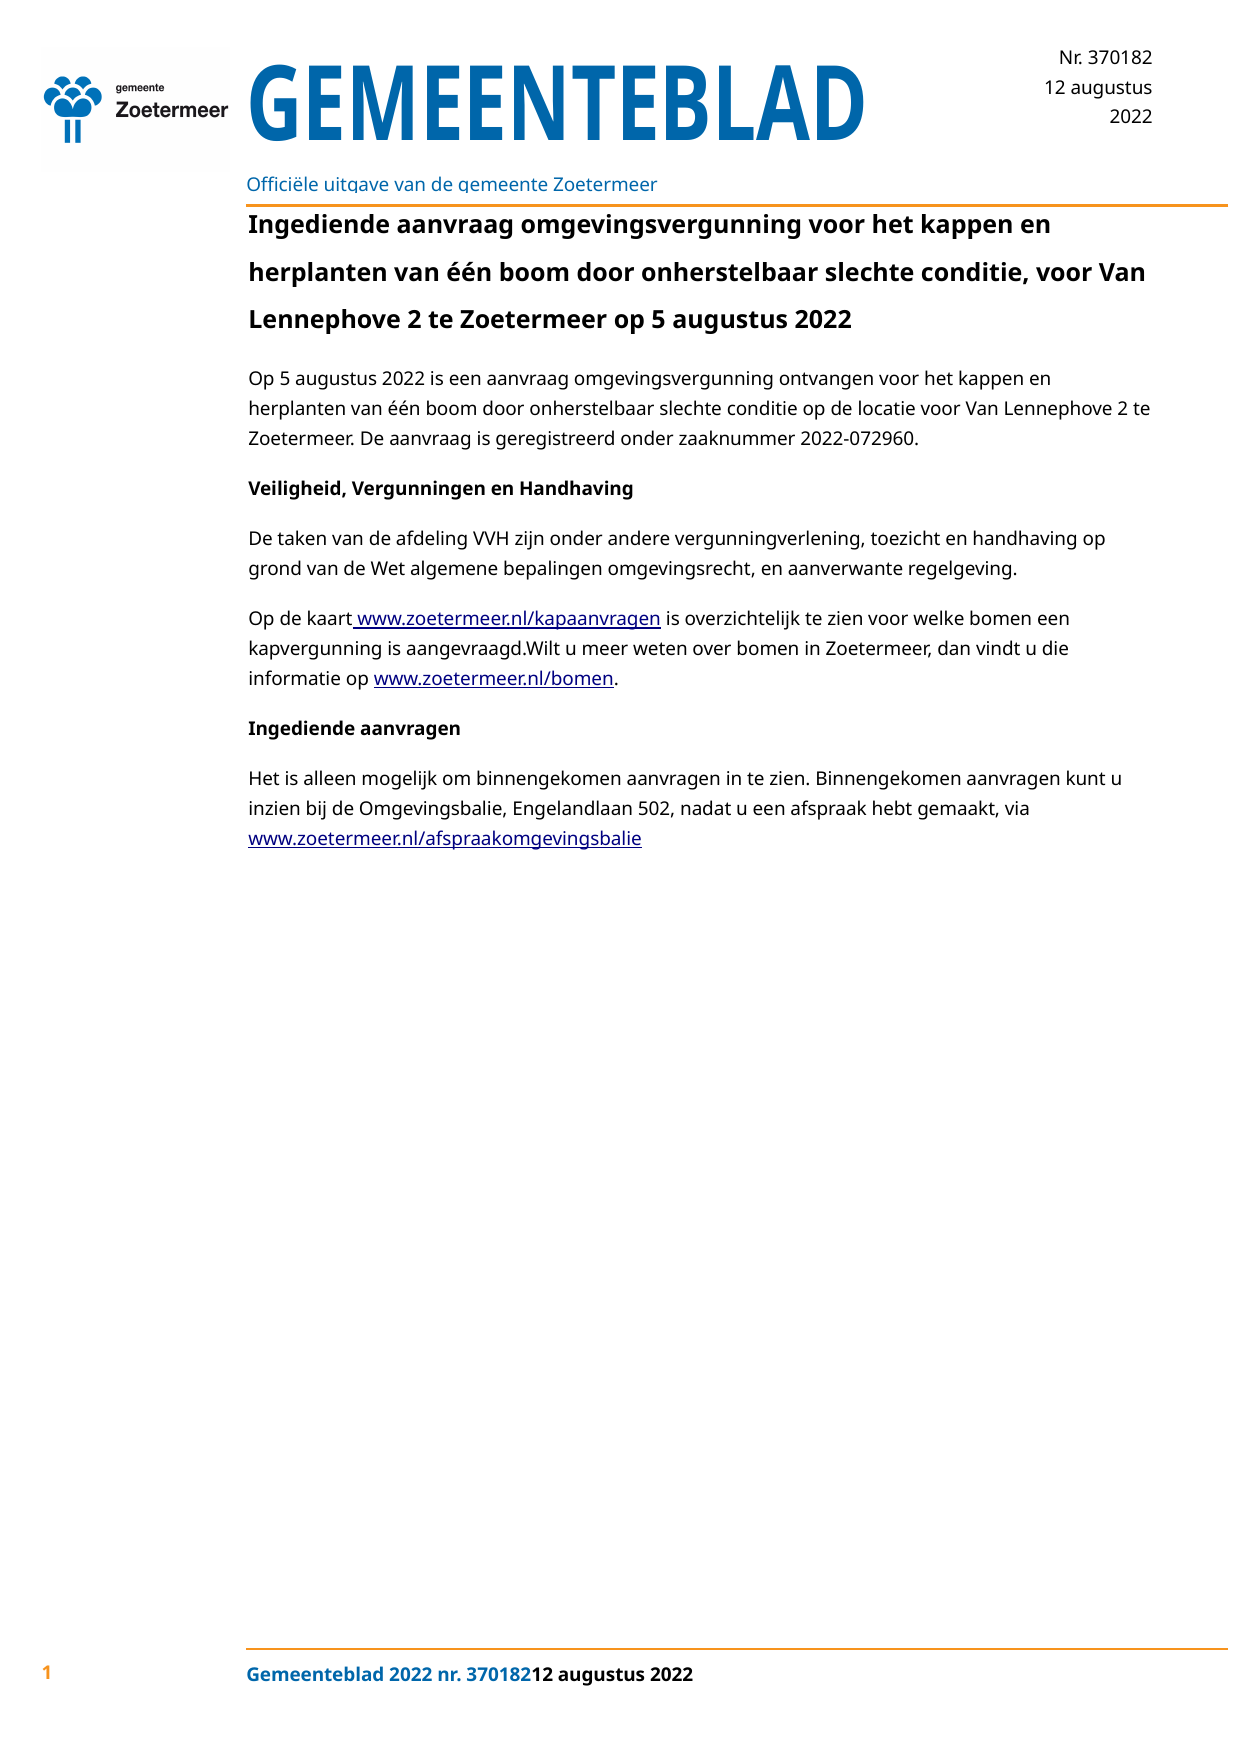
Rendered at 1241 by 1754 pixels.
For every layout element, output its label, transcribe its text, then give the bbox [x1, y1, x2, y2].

text Ingediende aanvragen [248, 715, 1152, 741]
text Het is alleen mogelijk om binnengekomen aanvragen in te zien. Binnengekomen aanvragen kunt u inzien bij de Omgevingsbalie, Engelandlaan 502, nadat u een afspraak hebt gemaakt, via www.zoetermeer.nl/afspraakomgevingsbalie [248, 766, 1152, 850]
text Op 5 augustus 2022 is een aanvraag omgevingsvergunning ontvangen voor het kappen en herplanten van één boom door onherstelbaar slechte conditie op de locatie voor Van Lennephove 2 te Zoetermeer. De aanvraag is geregistreerd onder zaaknummer 2022-072960. [248, 366, 1152, 450]
picture [41, 47, 231, 172]
text Veiligheid, Vergunningen en Handhaving [248, 475, 1152, 501]
text Op de kaart www.zoetermeer.nl/kapaanvragen is overzichtelijk te zien voor welke bomen een kapvergunning is aangevraagd.Wilt u meer weten over bomen in Zoetermeer, dan vindt u die informatie op www.zoetermeer.nl/bomen. [248, 606, 1152, 690]
text De taken van de afdeling VVH zijn onder andere vergunningverlening, toezicht en handhaving op grond van de Wet algemene bepalingen omgevingsrecht, en aanverwante regelgeving. [248, 526, 1152, 581]
text Ingediende aanvraag omgevingsvergunning voor het kappen en herplanten van één boom door onherstelbaar slechte conditie, voor Van Lennephove 2 te Zoetermeer op 5 augustus 2022 [248, 207, 1152, 336]
